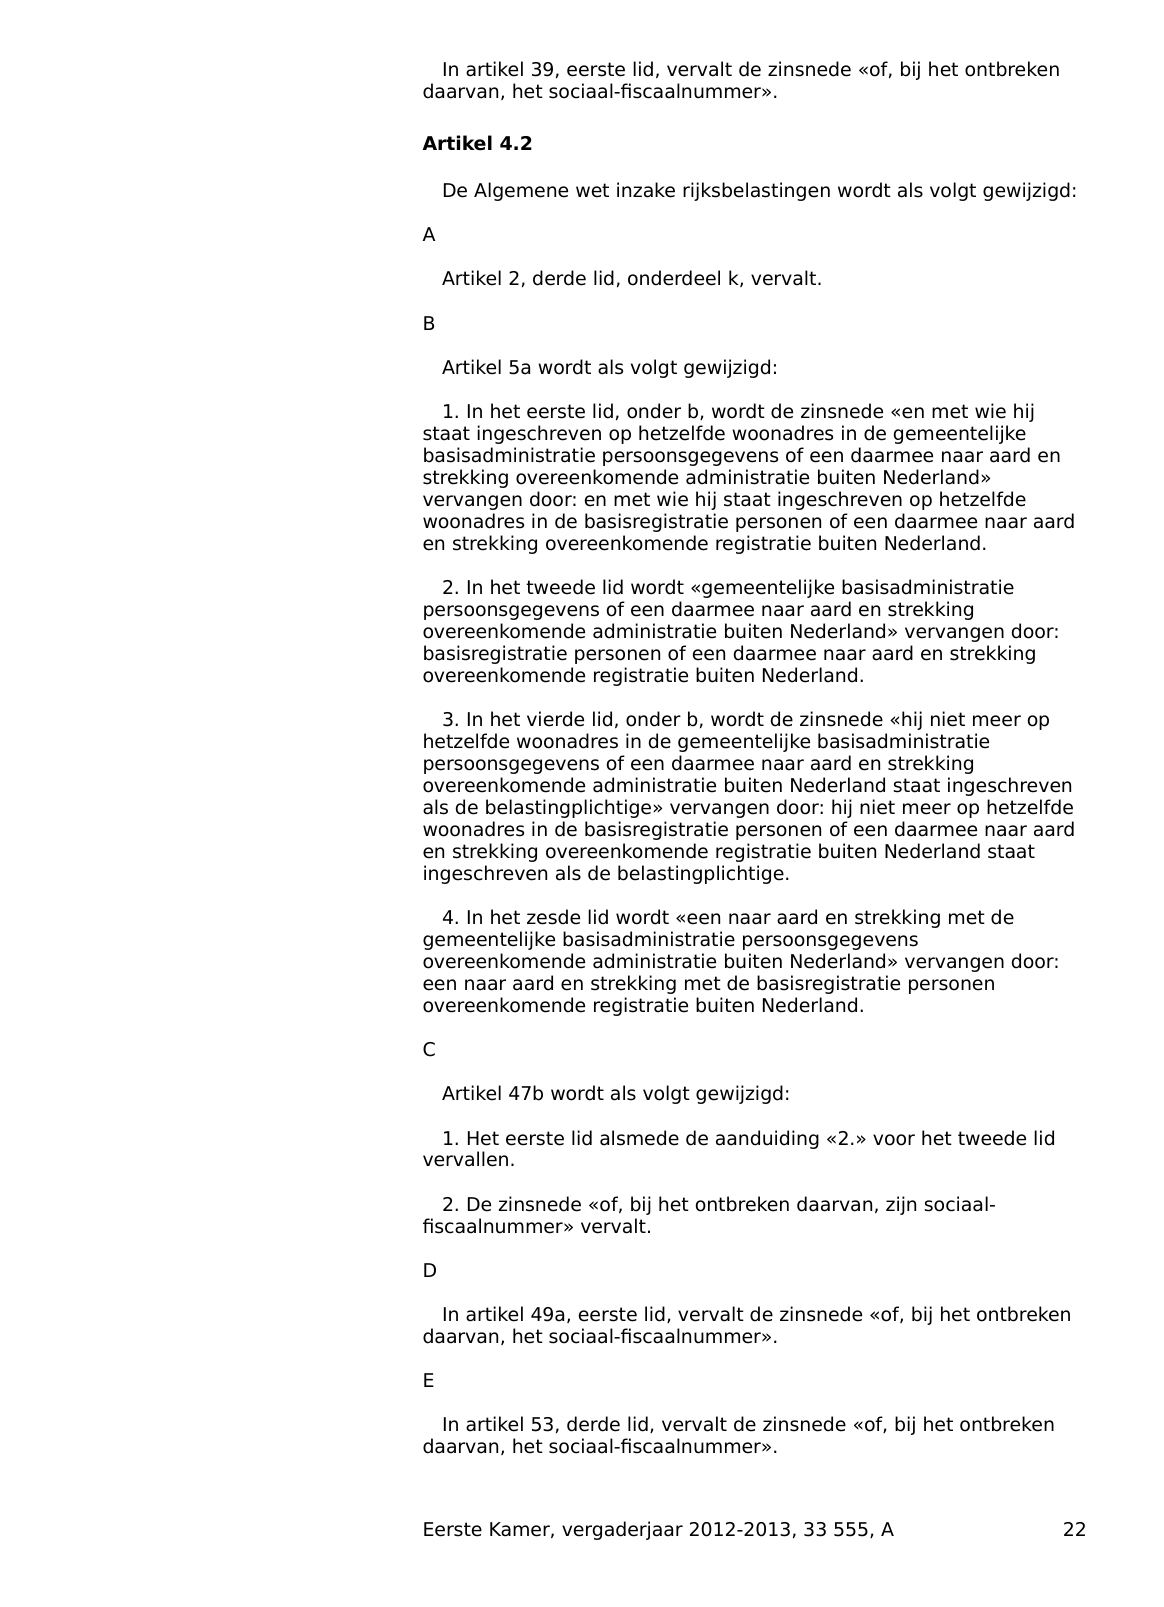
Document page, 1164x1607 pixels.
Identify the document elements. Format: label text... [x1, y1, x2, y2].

text In artikel 49a, eerste lid, vervalt de zinsnede «of, bij het ontbreken daarvan, het sociaal-fiscaalnummer». [422, 1304, 1087, 1348]
text E [422, 1370, 1087, 1392]
text Artikel 2, derde lid, onderdeel k, vervalt. [422, 268, 1087, 290]
text 1. Het eerste lid alsmede de aanduiding «2.» voor het tweede lid vervallen. [422, 1127, 1087, 1171]
text In artikel 53, derde lid, vervalt de zinsnede «of, bij het ontbreken daarvan, het sociaal-fiscaalnummer». [422, 1414, 1087, 1458]
text D [422, 1260, 1087, 1282]
text 2. In het tweede lid wordt «gemeentelijke basisadministratie persoonsgegevens of een daarmee naar aard en strekking overeenkomende administratie buiten Nederland» vervangen door: basisregistratie personen of een daarmee naar aard en strekking overeenkomende registratie buiten Nederland. [422, 577, 1087, 687]
text C [422, 1039, 1087, 1061]
text A [422, 224, 1087, 246]
text Artikel 5a wordt als volgt gewijzigd: [422, 357, 1087, 379]
text 4. In het zesde lid wordt «een naar aard en strekking met de gemeentelijke basisadministratie persoonsgegevens overeenkomende administratie buiten Nederland» vervangen door: een naar aard en strekking met de basisregistratie personen overeenkomende registratie buiten Nederland. [422, 907, 1087, 1017]
text 3. In het vierde lid, onder b, wordt de zinsnede «hij niet meer op hetzelfde woonadres in de gemeentelijke basisadministratie persoonsgegevens of een daarmee naar aard en strekking overeenkomende administratie buiten Nederland staat ingeschreven als de belastingplichtige» vervangen door: hij niet meer op hetzelfde woonadres in de basisregistratie personen of een daarmee naar aard en strekking overeenkomende registratie buiten Nederland staat ingeschreven als de belastingplichtige. [422, 709, 1087, 885]
text B [422, 312, 1087, 334]
text 2. De zinsnede «of, bij het ontbreken daarvan, zijn sociaal-fiscaalnummer» vervalt. [422, 1193, 1087, 1237]
text 1. In het eerste lid, onder b, wordt de zinsnede «en met wie hij staat ingeschreven op hetzelfde woonadres in de gemeentelijke basisadministratie persoonsgegevens of een daarmee naar aard en strekking overeenkomende administratie buiten Nederland» vervangen door: en met wie hij staat ingeschreven op hetzelfde woonadres in de basisregistratie personen of een daarmee naar aard en strekking overeenkomende registratie buiten Nederland. [422, 401, 1087, 555]
text Artikel 47b wordt als volgt gewijzigd: [422, 1083, 1087, 1105]
text De Algemene wet inzake rijksbelastingen wordt als volgt gewijzigd: [422, 180, 1087, 202]
text In artikel 39, eerste lid, vervalt de zinsnede «of, bij het ontbreken daarvan, het sociaal-fiscaalnummer». [422, 59, 1087, 103]
subtitle Artikel 4.2 [422, 133, 1087, 155]
